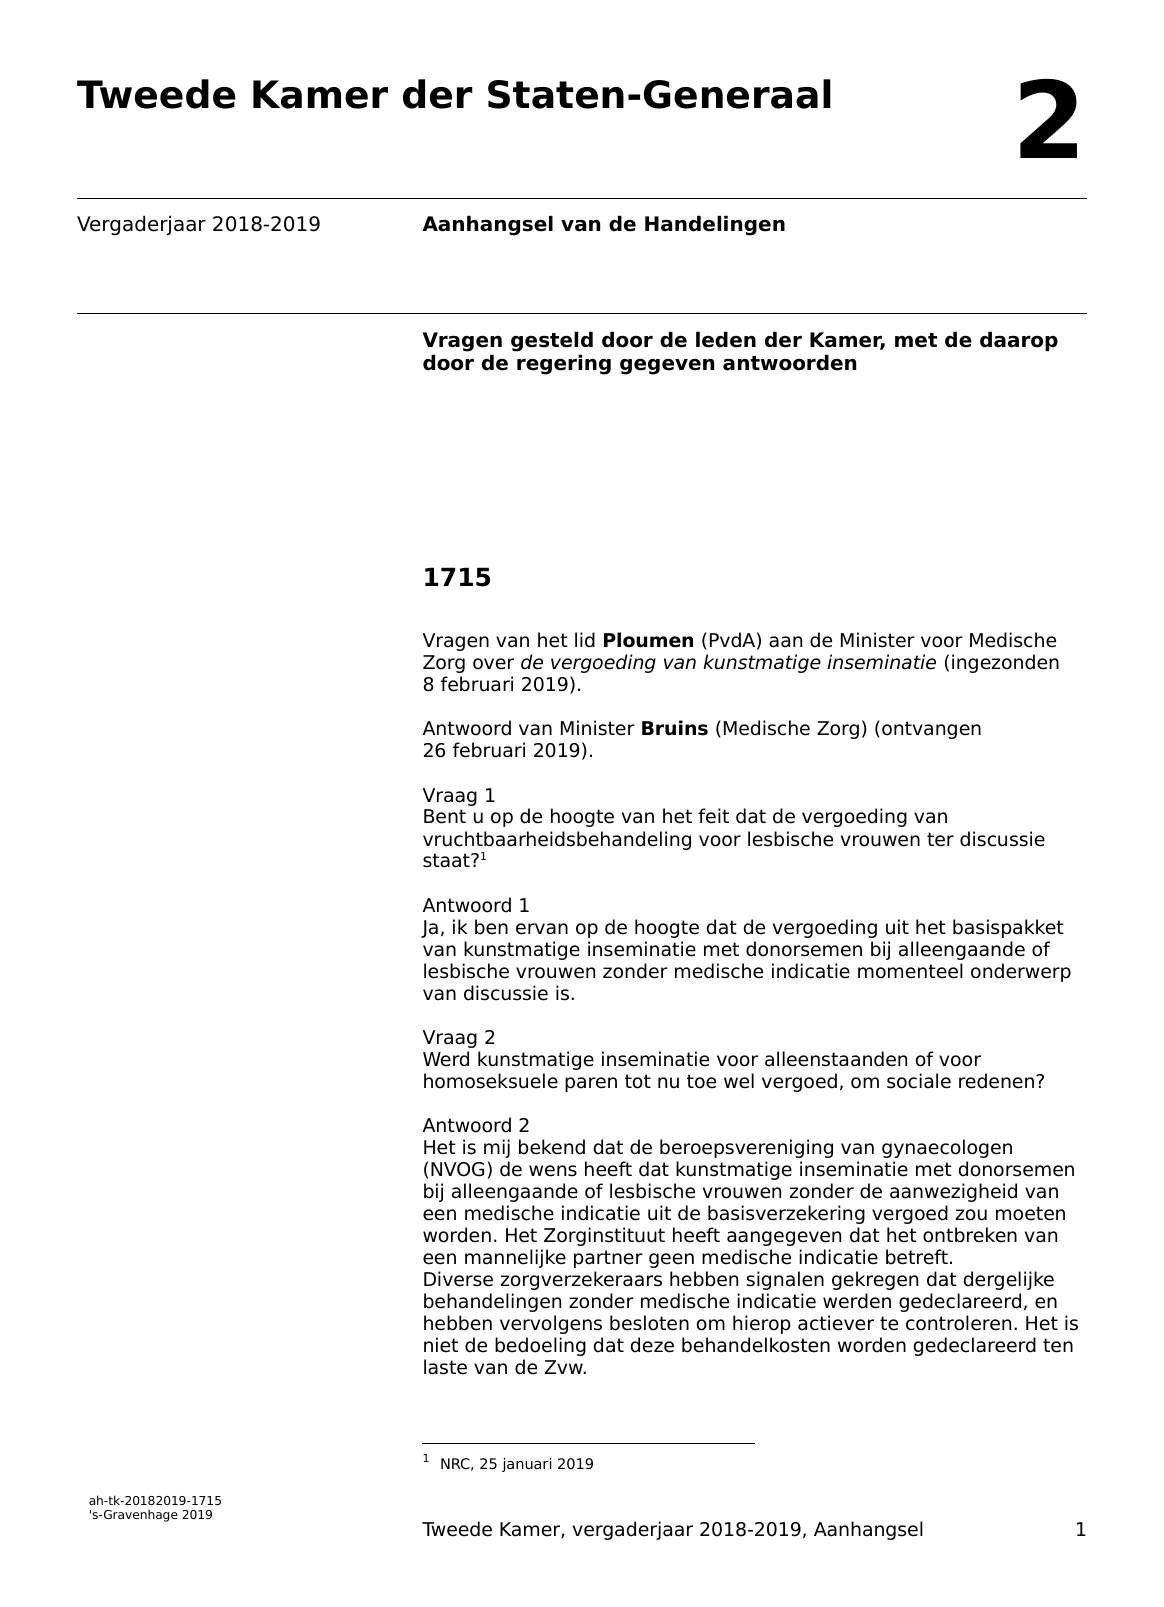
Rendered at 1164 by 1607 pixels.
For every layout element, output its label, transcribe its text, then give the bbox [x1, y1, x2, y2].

table_header 2 [886, 59, 1087, 198]
table_header Tweede Kamer der Staten-Generaal [77, 59, 886, 198]
text Vraag 1 [422, 784, 1087, 806]
text Bent u op de hoogte van het feit dat de vergoeding van vruchtbaarheidsbehandeling voor lesbische vrouwen ter discussie staat? [422, 806, 1087, 872]
table_cell Vragen gesteld door de leden der Kamer, met de daarop door de regering gegeven antwoorden [422, 314, 1087, 375]
text Vragen van het lid Ploumen (PvdA) aan de Minister voor Medische Zorg over de vergoeding van kunstmatige inseminatie (ingezonden 8 februari 2019). [422, 630, 1087, 696]
text Vraag 2 [422, 1027, 1087, 1049]
text 1715 [422, 563, 1087, 592]
text ah-tk-20182019-1715 [88, 1494, 323, 1508]
text 's-Gravenhage 2019 [88, 1508, 323, 1522]
text NRC, 25 januari 2019 [422, 1452, 1087, 1474]
table_cell Aanhangsel van de Handelingen [422, 199, 1087, 313]
text Het is mij bekend dat de beroepsvereniging van gynaecologen (NVOG) de wens heeft dat kunstmatige inseminatie met donorsemen bij alleengaande of lesbische vrouwen zonder de aanwezigheid van een medische indicatie uit de basisverzekering vergoed zou moeten worden. Het Zorginstituut heeft aangegeven dat het ontbreken van een mannelijke partner geen medische indicatie betreft. [422, 1137, 1087, 1269]
text Antwoord 1 [422, 894, 1087, 917]
text Werd kunstmatige inseminatie voor alleenstaanden of voor homoseksuele paren tot nu toe wel vergoed, om sociale redenen? [422, 1049, 1087, 1093]
table_cell Vergaderjaar 2018-2019 [77, 199, 422, 313]
table_cell [77, 314, 422, 375]
text Antwoord van Minister Bruins (Medische Zorg) (ontvangen 26 februari 2019). [422, 718, 1087, 762]
text Diverse zorgverzekeraars hebben signalen gekregen dat dergelijke behandelingen zonder medische indicatie werden gedeclareerd, en hebben vervolgens besloten om hierop actiever te controleren. Het is niet de bedoeling dat deze behandelkosten worden gedeclareerd ten laste van de Zvw. [422, 1269, 1087, 1378]
text Antwoord 2 [422, 1115, 1087, 1137]
text Ja, ik ben ervan op de hoogte dat de vergoeding uit het basispakket van kunstmatige inseminatie met donorsemen bij alleengaande of lesbische vrouwen zonder medische indicatie momenteel onderwerp van discussie is. [422, 917, 1087, 1004]
